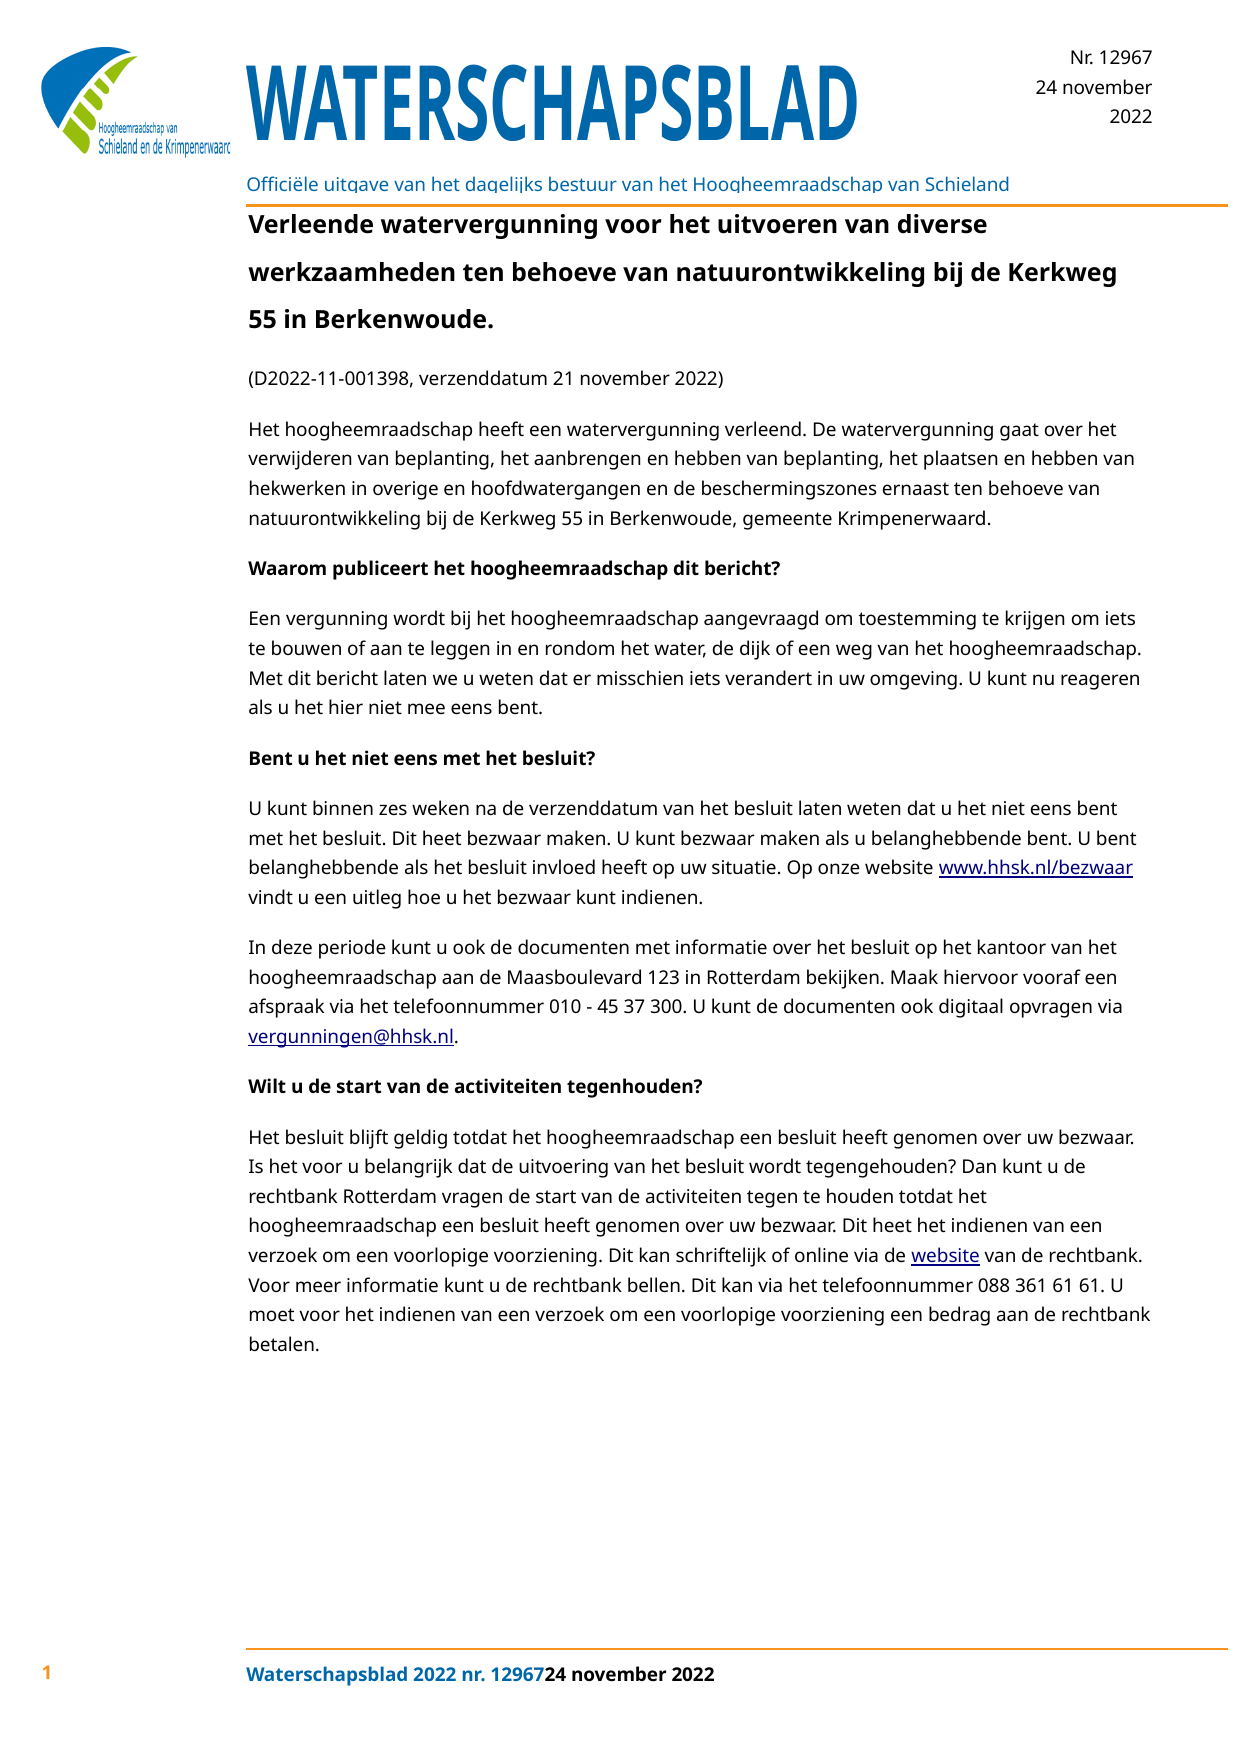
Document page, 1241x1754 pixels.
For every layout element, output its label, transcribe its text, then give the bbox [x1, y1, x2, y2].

text Het besluit blijft geldig totdat het hoogheemraadschap een besluit heeft genomen over uw bezwaar. Is het voor u belangrijk dat de uitvoering van het besluit wordt tegengehouden? Dan kunt u de rechtbank Rotterdam vragen de start van de activiteiten tegen te houden totdat het hoogheemraadschap een besluit heeft genomen over uw bezwaar. Dit heet het indienen van een verzoek om een voorlopige voorziening. Dit kan schriftelijk of online via de website van de rechtbank. Voor meer informatie kunt u de rechtbank bellen. Dit kan via het telefoonnummer 088 361 61 61. U moet voor het indienen van een verzoek om een voorlopige voorziening een bedrag aan de rechtbank betalen. [248, 1124, 1152, 1357]
text Verleende watervergunning voor het uitvoeren van diverse werkzaamheden ten behoeve van natuurontwikkeling bij de Kerkweg 55 in Berkenwoude. [248, 207, 1152, 336]
text (D2022-11-001398, verzenddatum 21 november 2022) [248, 366, 1152, 391]
text Wilt u de start van de activiteiten tegenhouden? [248, 1073, 1152, 1099]
text Het hoogheemraadschap heeft een watervergunning verleend. De watervergunning gaat over het verwijderen van beplanting, het aanbrengen en hebben van beplanting, het plaatsen en hebben van hekwerken in overige en hoofdwatergangen en de beschermingszones ernaast ten behoeve van natuurontwikkeling bij de Kerkweg 55 in Berkenwoude, gemeente Krimpenerwaard. [248, 416, 1152, 530]
text U kunt binnen zes weken na de verzenddatum van het besluit laten weten dat u het niet eens bent met het besluit. Dit heet bezwaar maken. U kunt bezwaar maken als u belanghebbende bent. U bent belanghebbende als het besluit invloed heeft op uw situatie. Op onze website www.hhsk.nl/bezwaar vindt u een uitleg hoe u het bezwaar kunt indienen. [248, 795, 1152, 909]
picture [41, 47, 231, 172]
text Waarom publiceert het hoogheemraadschap dit bericht? [248, 555, 1152, 581]
text In deze periode kunt u ook de documenten met informatie over het besluit op het kantoor van het hoogheemraadschap aan de Maasboulevard 123 in Rotterdam bekijken. Maak hiervoor vooraf een afspraak via het telefoonnummer 010 - 45 37 300. U kunt de documenten ook digitaal opvragen via vergunningen@hhsk.nl. [248, 934, 1152, 1049]
text Een vergunning wordt bij het hoogheemraadschap aangevraagd om toestemming te krijgen om iets te bouwen of aan te leggen in en rondom het water, de dijk of een weg van het hoogheemraadschap. Met dit bericht laten we u weten dat er misschien iets verandert in uw omgeving. U kunt nu reageren als u het hier niet mee eens bent. [248, 606, 1152, 720]
text Bent u het niet eens met het besluit? [248, 745, 1152, 770]
